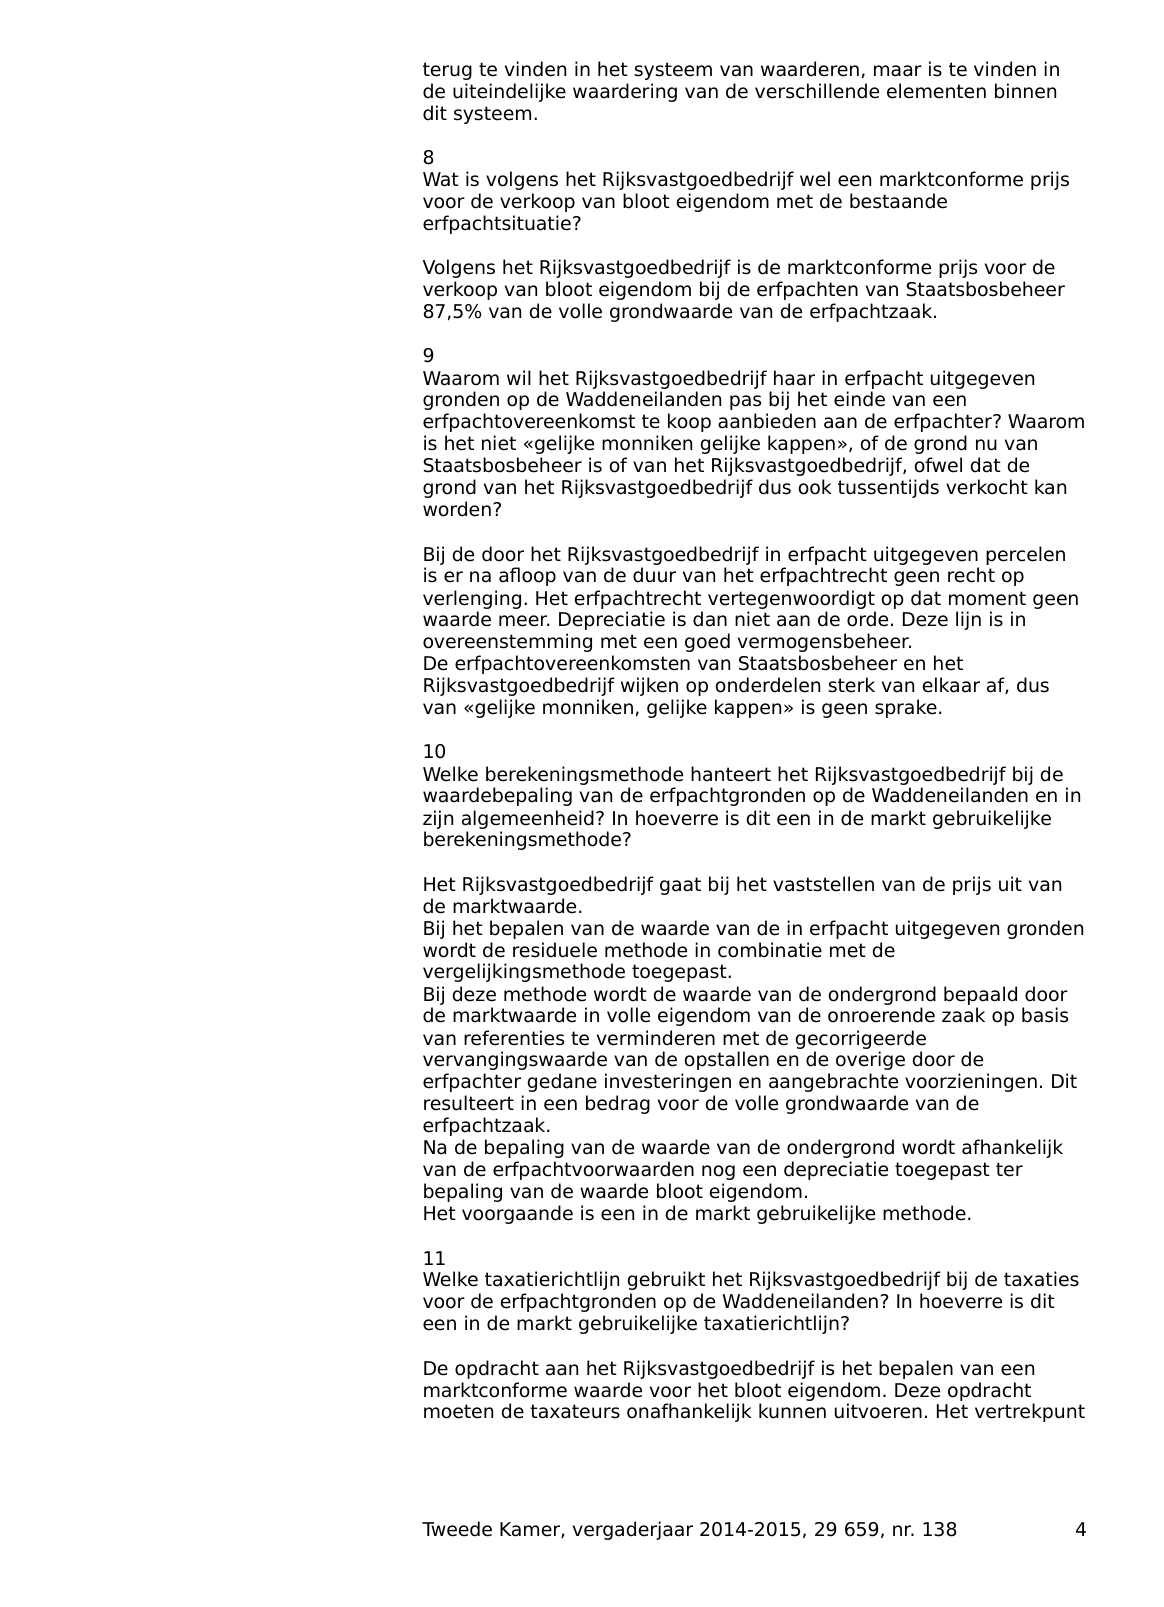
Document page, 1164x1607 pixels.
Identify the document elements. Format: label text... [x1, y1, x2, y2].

text 10 [422, 741, 1087, 763]
text Het voorgaande is een in de markt gebruikelijke methode. [422, 1203, 1087, 1225]
text Volgens het Rijksvastgoedbedrijf is de marktconforme prijs voor de verkoop van bloot eigendom bij de erfpachten van Staatsbosbeheer 87,5% van de volle grondwaarde van de erfpachtzaak. [422, 257, 1087, 323]
text 8 [422, 147, 1087, 169]
text Na de bepaling van de waarde van de ondergrond wordt afhankelijk van de erfpachtvoorwaarden nog een depreciatie toegepast ter bepaling van de waarde bloot eigendom. [422, 1137, 1087, 1203]
text De erfpachtovereenkomsten van Staatsbosbeheer en het Rijksvastgoedbedrijf wijken op onderdelen sterk van elkaar af, dus van «gelijke monniken, gelijke kappen» is geen sprake. [422, 653, 1087, 719]
text 11 [422, 1247, 1087, 1269]
text Bij de door het Rijksvastgoedbedrijf in erfpacht uitgegeven percelen is er na afloop van de duur van het erfpachtrecht geen recht op verlenging. Het erfpachtrecht vertegenwoordigt op dat moment geen waarde meer. Depreciatie is dan niet aan de orde. Deze lijn is in overeenstemming met een goed vermogensbeheer. [422, 543, 1087, 653]
text Welke taxatierichtlijn gebruikt het Rijksvastgoedbedrijf bij de taxaties voor de erfpachtgronden op de Waddeneilanden? In hoeverre is dit een in de markt gebruikelijke taxatierichtlijn? [422, 1269, 1087, 1335]
text Bij het bepalen van de waarde van de in erfpacht uitgegeven gronden wordt de residuele methode in combinatie met de vergelijkingsmethode toegepast. [422, 917, 1087, 983]
text terug te vinden in het systeem van waarderen, maar is te vinden in de uiteindelijke waardering van de verschillende elementen binnen dit systeem. [422, 59, 1087, 125]
text Wat is volgens het Rijksvastgoedbedrijf wel een marktconforme prijs voor de verkoop van bloot eigendom met de bestaande erfpachtsituatie? [422, 169, 1087, 235]
text Waarom wil het Rijksvastgoedbedrijf haar in erfpacht uitgegeven gronden op de Waddeneilanden pas bij het einde van een erfpachtovereenkomst te koop aanbieden aan de erfpachter? Waarom is het niet «gelijke monniken gelijke kappen», of de grond nu van Staatsbosbeheer is of van het Rijksvastgoedbedrijf, ofwel dat de grond van het Rijksvastgoedbedrijf dus ook tussentijds verkocht kan worden? [422, 367, 1087, 521]
text De opdracht aan het Rijksvastgoedbedrijf is het bepalen van een marktconforme waarde voor het bloot eigendom. Deze opdracht moeten de taxateurs onafhankelijk kunnen uitvoeren. Het vertrekpunt [422, 1357, 1087, 1423]
text 9 [422, 345, 1087, 367]
text Het Rijksvastgoedbedrijf gaat bij het vaststellen van de prijs uit van de marktwaarde. [422, 873, 1087, 917]
text Welke berekeningsmethode hanteert het Rijksvastgoedbedrijf bij de waardebepaling van de erfpachtgronden op de Waddeneilanden en in zijn algemeenheid? In hoeverre is dit een in de markt gebruikelijke berekeningsmethode? [422, 763, 1087, 851]
text Bij deze methode wordt de waarde van de ondergrond bepaald door de marktwaarde in volle eigendom van de onroerende zaak op basis van referenties te verminderen met de gecorrigeerde vervangingswaarde van de opstallen en de overige door de erfpachter gedane investeringen en aangebrachte voorzieningen. Dit resulteert in een bedrag voor de volle grondwaarde van de erfpachtzaak. [422, 983, 1087, 1137]
